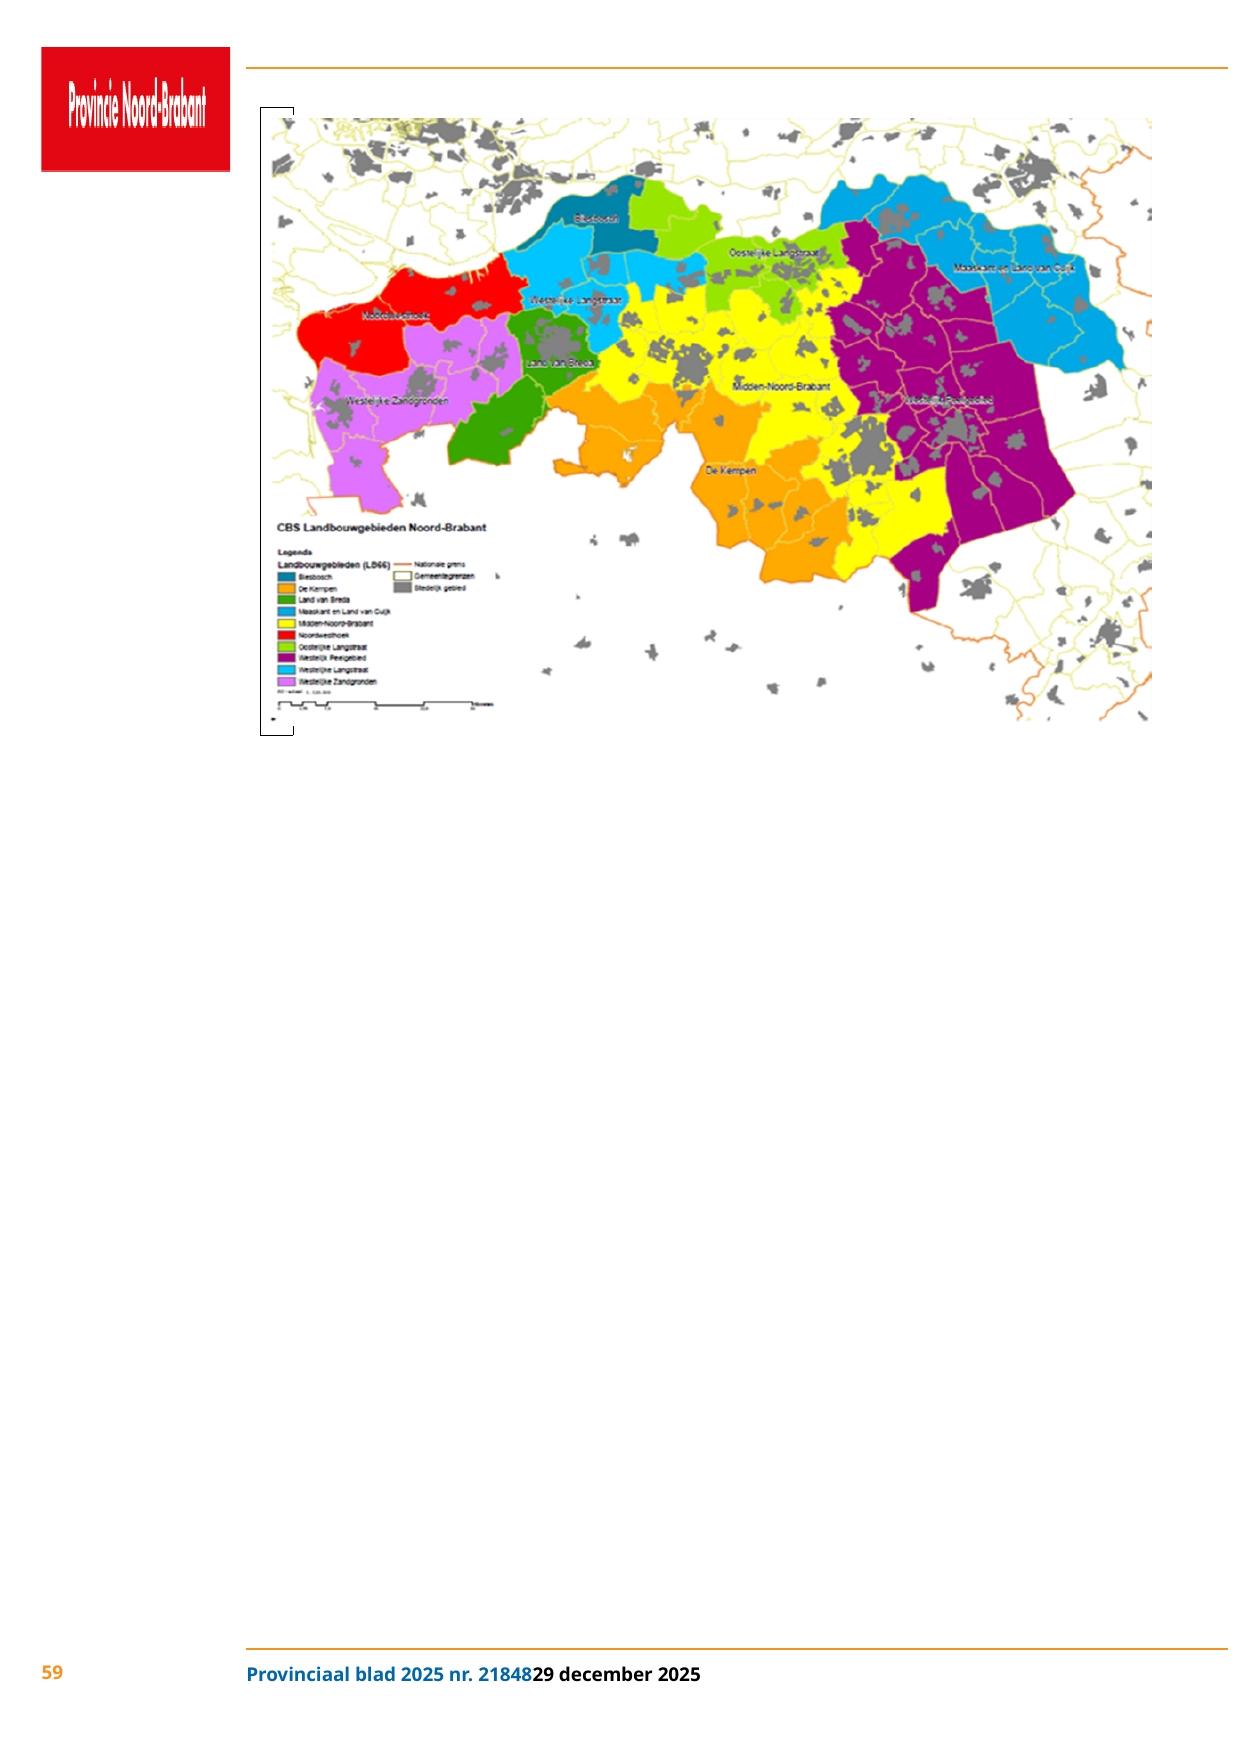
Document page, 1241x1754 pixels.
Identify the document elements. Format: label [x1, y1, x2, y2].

picture [268, 115, 1155, 726]
picture [41, 47, 231, 172]
